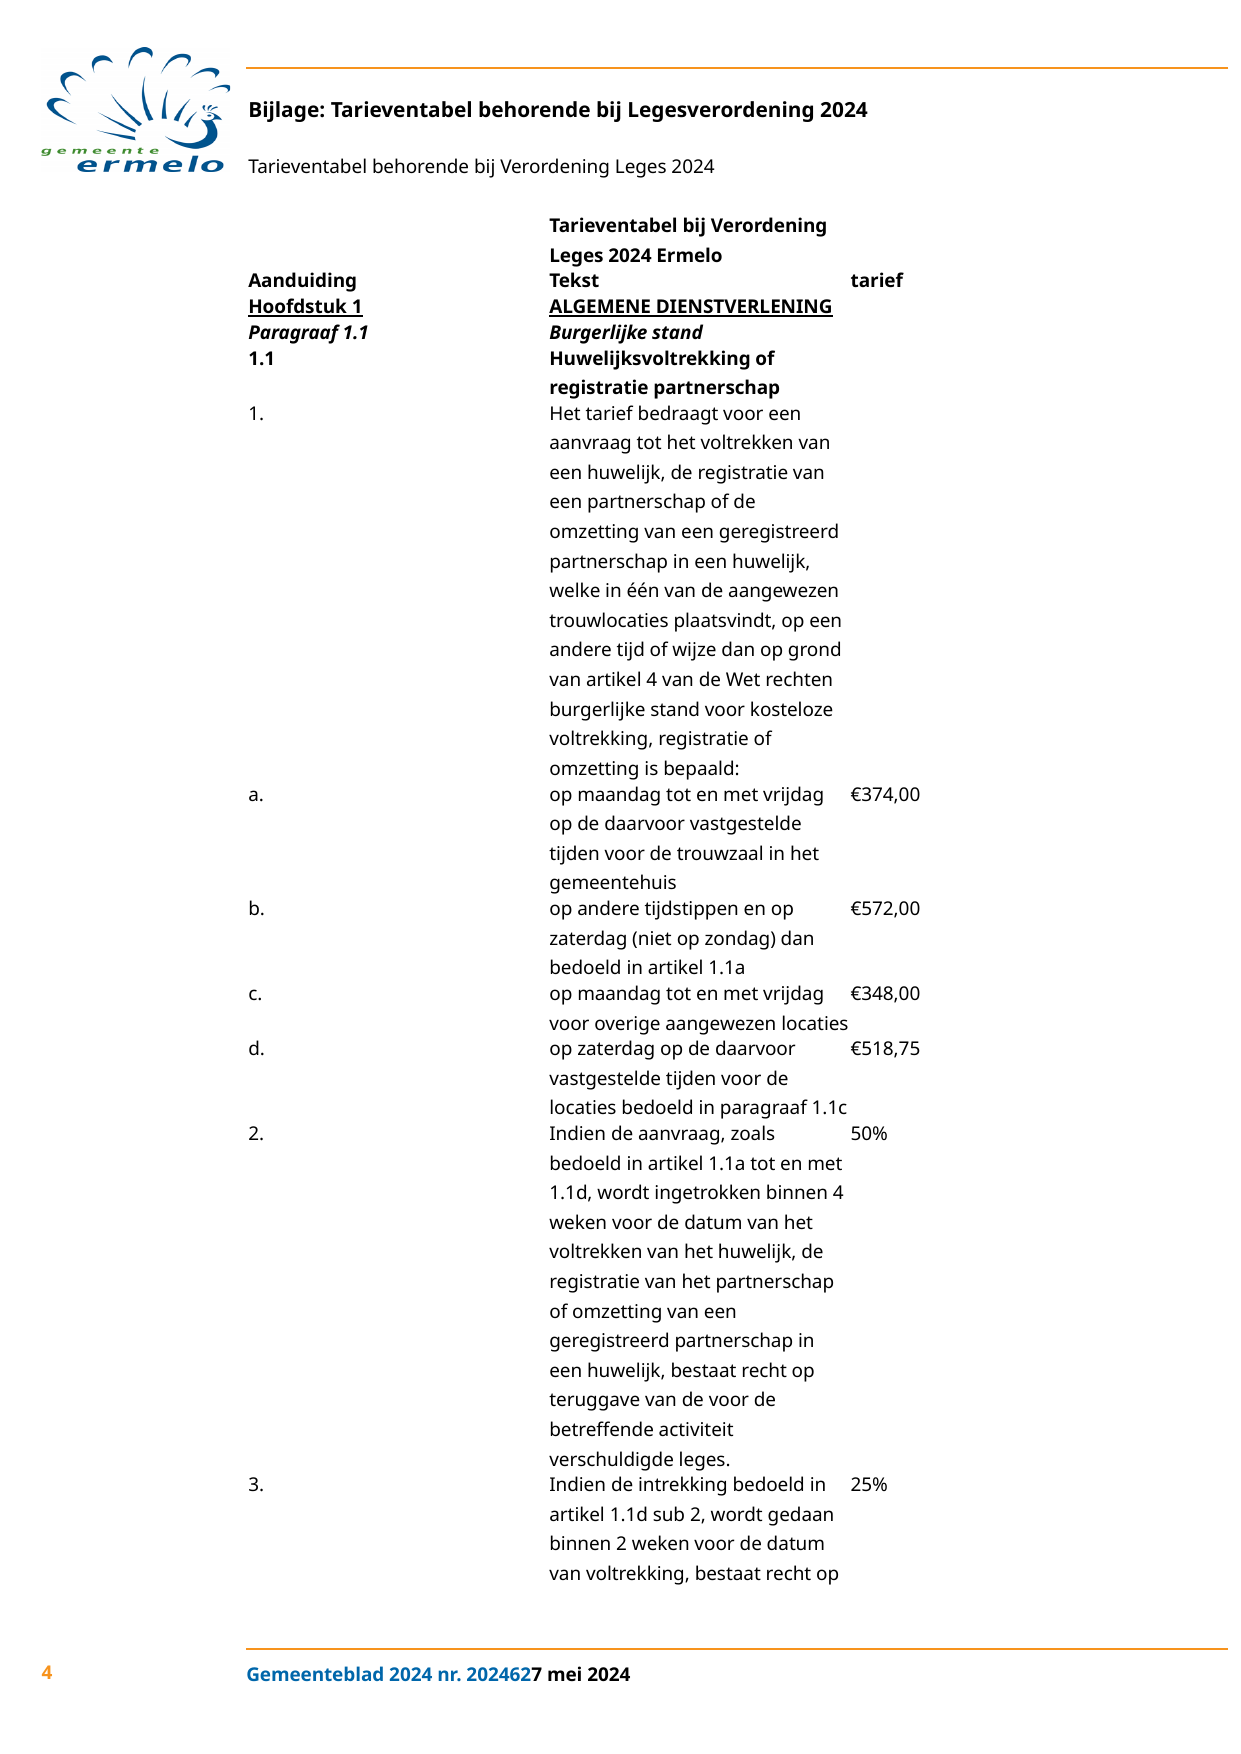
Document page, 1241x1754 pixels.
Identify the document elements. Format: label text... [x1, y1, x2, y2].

table_cell €518,75 [850, 1035, 1152, 1120]
table_cell d. [248, 1035, 549, 1120]
table_cell b. [248, 895, 549, 980]
table_header [850, 212, 1152, 267]
table_cell €374,00 [850, 781, 1152, 895]
table_cell Indien de aanvraag, zoals bedoeld in artikel 1.1a tot en met 1.1d, wordt ingetrokken binnen 4 weken voor de datum van het voltrekken van het huwelijk, de registratie van het partnerschap of omzetting van een geregistreerd partnerschap in een huwelijk, bestaat recht op teruggave van de voor de betreffende activiteit verschuldigde leges. [549, 1120, 850, 1471]
table_cell €348,00 [850, 980, 1152, 1035]
table_cell [850, 293, 1152, 319]
table_cell c. [248, 980, 549, 1035]
text Tarieventabel behorende bij Verordening Leges 2024 [248, 153, 1152, 179]
table_cell a. [248, 781, 549, 895]
table_cell [850, 319, 1152, 345]
table_cell 2. [248, 1120, 549, 1471]
table_cell 1.1 [248, 345, 549, 400]
table_cell 3. [248, 1471, 549, 1586]
table_cell Burgerlijke stand [549, 319, 850, 345]
table_cell op maandag tot en met vrijdag op de daarvoor vastgestelde tijden voor de trouwzaal in het gemeentehuis [549, 781, 850, 895]
table_cell tarief [850, 268, 1152, 293]
table_cell op maandag tot en met vrijdag voor overige aangewezen locaties [549, 980, 850, 1035]
table_cell Tekst [549, 268, 850, 293]
table_cell ALGEMENE DIENSTVERLENING [549, 293, 850, 319]
table_header Tarieventabel bij Verordening Leges 2024 Ermelo [549, 212, 850, 267]
table_cell Paragraaf 1.1 [248, 319, 549, 345]
table_cell Hoofdstuk 1 [248, 293, 549, 319]
table_cell [850, 400, 1152, 781]
table_cell Huwelijksvoltrekking of registratie partnerschap [549, 345, 850, 400]
table_header [248, 212, 549, 267]
table_cell Aanduiding [248, 268, 549, 293]
table_cell Indien de intrekking bedoeld in artikel 1.1d sub 2, wordt gedaan binnen 2 weken voor de datum van voltrekking, bestaat recht op [549, 1471, 850, 1586]
table_cell 50% [850, 1120, 1152, 1471]
picture [41, 47, 231, 172]
table_cell 25% [850, 1471, 1152, 1586]
table_cell op andere tijdstippen en op zaterdag (niet op zondag) dan bedoeld in artikel 1.1a [549, 895, 850, 980]
text Bijlage: Tarieventabel behorende bij Legesverordening 2024 [248, 95, 1152, 123]
table_cell 1. [248, 400, 549, 781]
table_cell op zaterdag op de daarvoor vastgestelde tijden voor de locaties bedoeld in paragraaf 1.1c [549, 1035, 850, 1120]
table_cell Het tarief bedraagt voor een aanvraag tot het voltrekken van een huwelijk, de registratie van een partnerschap of de omzetting van een geregistreerd partnerschap in een huwelijk, welke in één van de aangewezen trouwlocaties plaatsvindt, op een andere tijd of wijze dan op grond van artikel 4 van de Wet rechten burgerlijke stand voor kosteloze voltrekking, registratie of omzetting is bepaald: [549, 400, 850, 781]
table_cell €572,00 [850, 895, 1152, 980]
table_cell [850, 345, 1152, 400]
